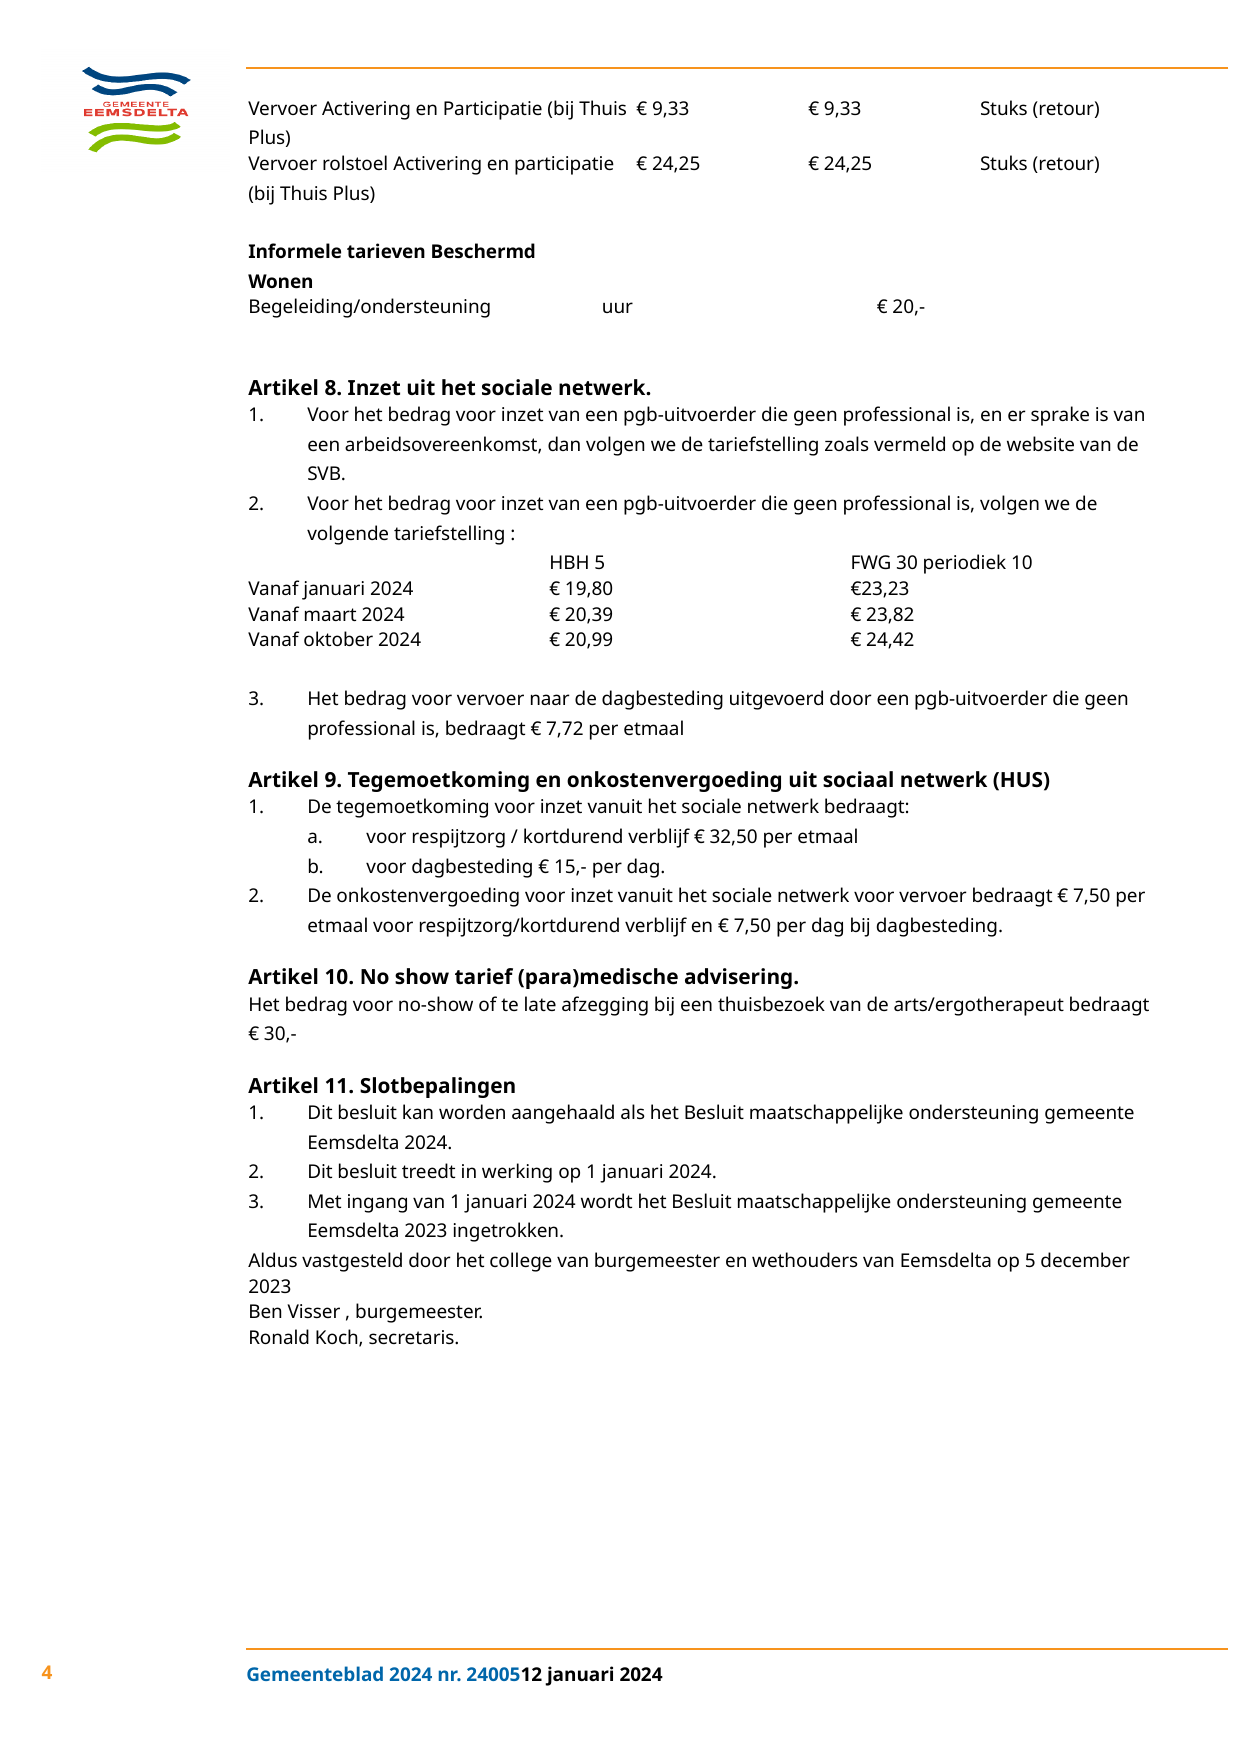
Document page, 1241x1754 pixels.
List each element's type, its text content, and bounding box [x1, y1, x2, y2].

list voor respijtzorg / kortdurend verblijf € 32,50 per etmaal [307, 823, 1152, 849]
table_cell € 19,80 [549, 575, 850, 601]
table_header [602, 238, 877, 294]
text Ronald Koch, secretaris. [248, 1324, 1152, 1350]
table_cell € 24,25 [636, 150, 808, 205]
table_cell Vanaf januari 2024 [248, 575, 549, 601]
list Dit besluit treedt in werking op 1 januari 2024. [248, 1158, 1152, 1184]
table_cell Stuks (retour) [980, 150, 1152, 205]
list De onkostenvergoeding voor inzet vanuit het sociale netwerk voor vervoer bedraagt € 7,50 per etmaal voor respijtzorg/kortdurend verblijf en € 7,50 per dag bij dagbesteding. [248, 882, 1152, 938]
text Aldus vastgesteld door het college van burgemeester en wethouders van Eemsdelta op 5 december 2023 [248, 1247, 1152, 1299]
table_header HBH 5 [549, 550, 850, 575]
table_cell Vanaf maart 2024 [248, 601, 549, 627]
table_cell Vanaf oktober 2024 [248, 627, 549, 652]
list De tegemoetkoming voor inzet vanuit het sociale netwerk bedraagt: [248, 794, 1152, 819]
text Het bedrag voor no-show of te late afzegging bij een thuisbezoek van de arts/ergotherapeut bedraagt € 30,- [248, 991, 1152, 1046]
table_cell € 24,25 [808, 150, 980, 205]
picture [41, 47, 231, 172]
table_cell € 23,82 [850, 601, 1152, 627]
table_cell Begeleiding/ondersteuning [248, 294, 602, 319]
list Voor het bedrag voor inzet van een pgb-uitvoerder die geen professional is, en er sprake is van een arbeidsovereenkomst, dan volgen we de tariefstelling zoals vermeld op de website van de SVB. [248, 401, 1152, 486]
table_header FWG 30 periodiek 10 [850, 550, 1152, 575]
table_header [877, 238, 1152, 294]
text Artikel 9. Tegemoetkoming en onkostenvergoeding uit sociaal netwerk (HUS) [248, 765, 1152, 794]
table_cell € 20,39 [549, 601, 850, 627]
table_cell € 9,33 [808, 95, 980, 150]
table_cell € 20,99 [549, 627, 850, 652]
table_cell Stuks (retour) [980, 95, 1152, 150]
list voor dagbesteding € 15,- per dag. [307, 853, 1152, 878]
table_cell Vervoer Activering en Participatie (bij Thuis Plus) [248, 95, 636, 150]
list Voor het bedrag voor inzet van een pgb-uitvoerder die geen professional is, volgen we de volgende tariefstelling : [248, 490, 1152, 546]
table_cell € 20,- [877, 294, 1152, 319]
table_cell € 9,33 [636, 95, 808, 150]
table_cell uur [602, 294, 877, 319]
table_header [248, 550, 549, 575]
text Artikel 8. Inzet uit het sociale netwerk. [248, 373, 1152, 401]
table_cell € 24,42 [850, 627, 1152, 652]
table_cell €23,23 [850, 575, 1152, 601]
text Ben Visser , burgemeester. [248, 1299, 1152, 1324]
list Het bedrag voor vervoer naar de dagbesteding uitgevoerd door een pgb-uitvoerder die geen professional is, bedraagt € 7,72 per etmaal [248, 685, 1152, 741]
table_header Informele tarieven Beschermd Wonen [248, 238, 602, 294]
text Artikel 11. Slotbepalingen [248, 1071, 1152, 1099]
table_cell Vervoer rolstoel Activering en participatie (bij Thuis Plus) [248, 150, 636, 205]
list Met ingang van 1 januari 2024 wordt het Besluit maatschappelijke ondersteuning gemeente Eemsdelta 2023 ingetrokken. [248, 1188, 1152, 1243]
list Dit besluit kan worden aangehaald als het Besluit maatschappelijke ondersteuning gemeente Eemsdelta 2024. [248, 1099, 1152, 1154]
text Artikel 10. No show tarief (para)medische advisering. [248, 962, 1152, 991]
